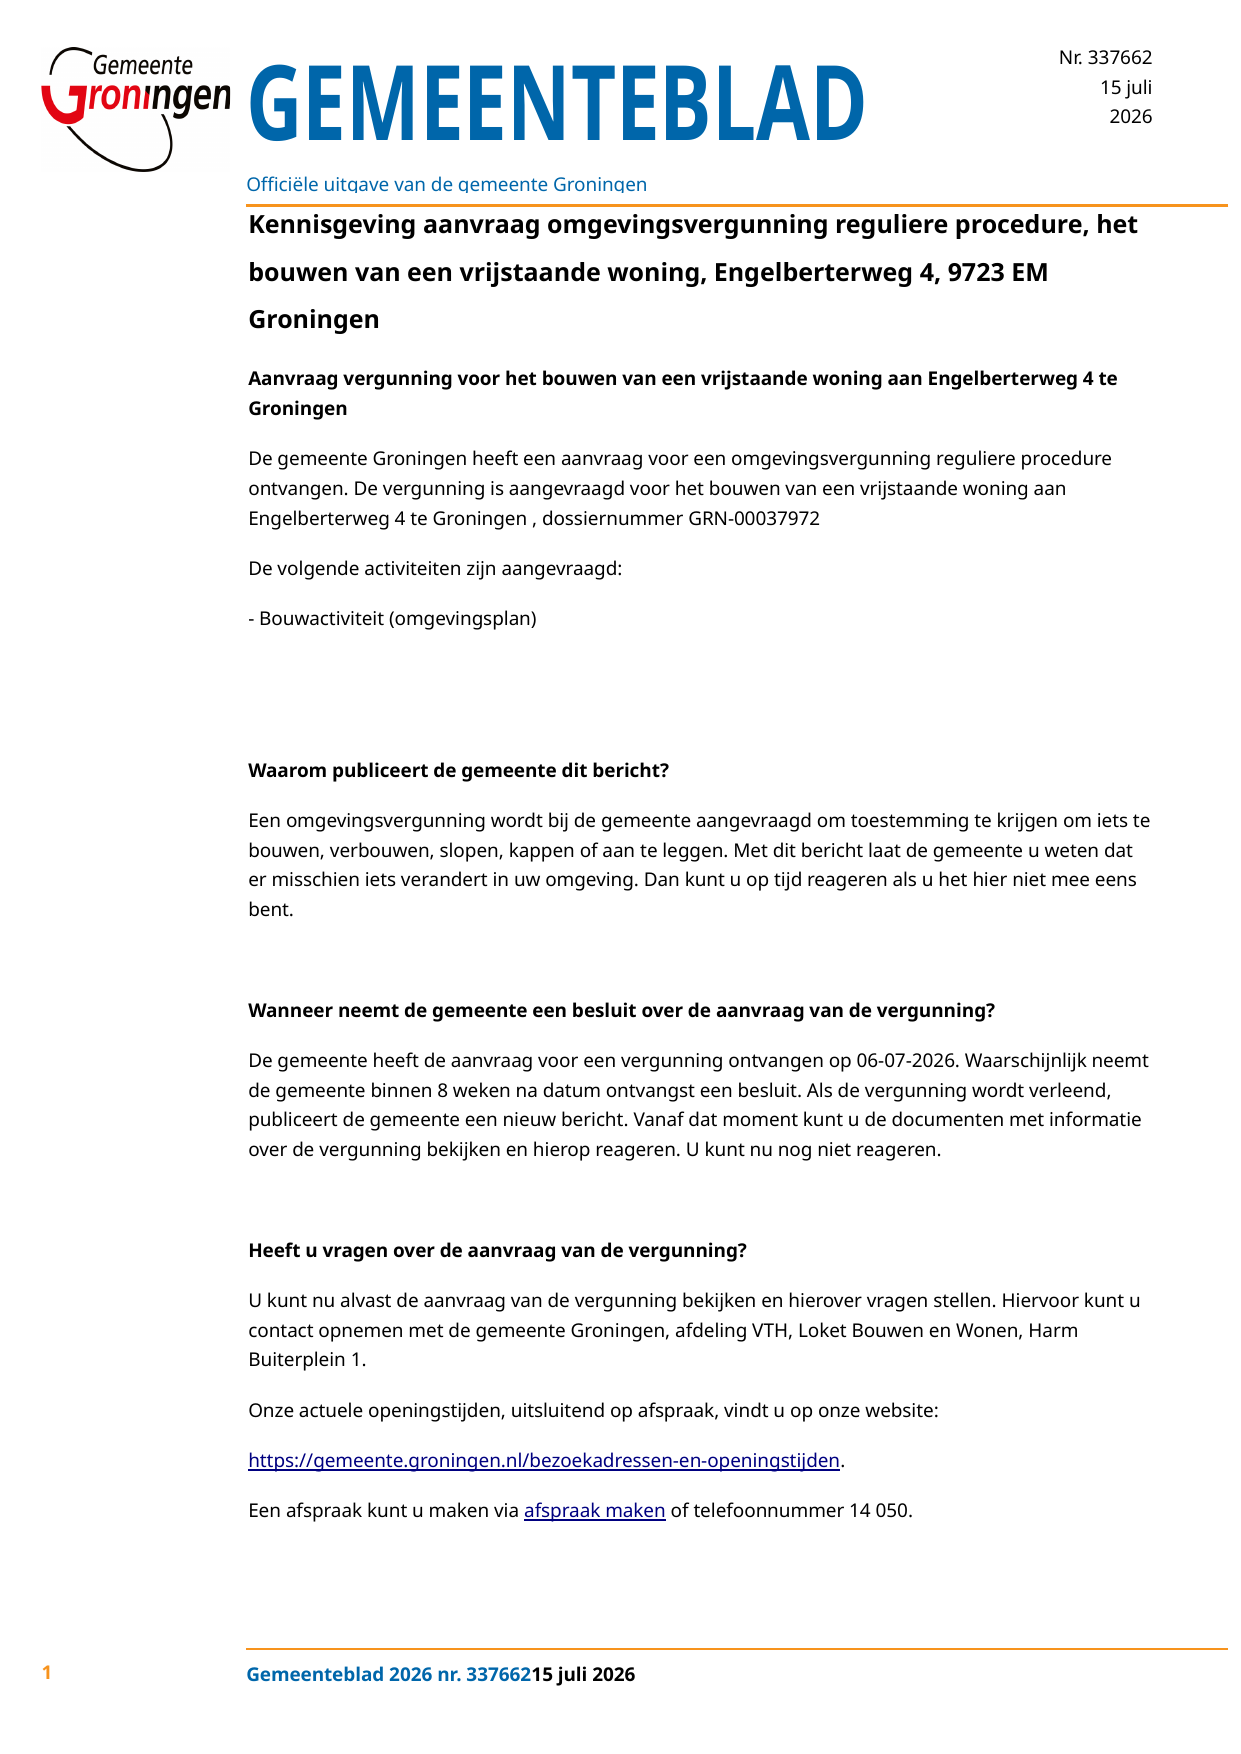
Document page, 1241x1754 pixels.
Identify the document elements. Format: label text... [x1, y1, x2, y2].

text https://gemeente.groningen.nl/bezoekadressen-en-openingstijden. [248, 1447, 1152, 1473]
text Een afspraak kunt u maken via afspraak maken of telefoonnummer 14 050. [248, 1498, 1152, 1523]
text Wanneer neemt de gemeente een besluit over de aanvraag van de vergunning? [248, 997, 1152, 1022]
text Een omgevingsvergunning wordt bij de gemeente aangevraagd om toestemming te krijgen om iets te bouwen, verbouwen, slopen, kappen of aan te leggen. Met dit bericht laat de gemeente u weten dat er misschien iets verandert in uw omgeving. Dan kunt u op tijd reageren als u het hier niet mee eens bent. [248, 807, 1152, 922]
text De gemeente heeft de aanvraag voor een vergunning ontvangen op 06-07-2026. Waarschijnlijk neemt de gemeente binnen 8 weken na datum ontvangst een besluit. Als de vergunning wordt verleend, publiceert de gemeente een nieuw bericht. Vanaf dat moment kunt u de documenten met informatie over de vergunning bekijken en hierop reageren. U kunt nu nog niet reageren. [248, 1047, 1152, 1162]
text Waarom publiceert de gemeente dit bericht? [248, 757, 1152, 782]
picture [41, 47, 231, 172]
text Heeft u vragen over de aanvraag van de vergunning? [248, 1237, 1152, 1262]
text Onze actuele openingstijden, uitsluitend op afspraak, vindt u op onze website: [248, 1397, 1152, 1422]
text De gemeente Groningen heeft een aanvraag voor een omgevingsvergunning reguliere procedure ontvangen. De vergunning is aangevraagd voor het bouwen van een vrijstaande woning aan Engelberterweg 4 te Groningen , dossiernummer GRN-00037972 [248, 446, 1152, 530]
text De volgende activiteiten zijn aangevraagd: [248, 555, 1152, 581]
text Kennisgeving aanvraag omgevingsvergunning reguliere procedure, het bouwen van een vrijstaande woning, Engelberterweg 4, 9723 EM Groningen [248, 207, 1152, 336]
text - Bouwactiviteit (omgevingsplan) [248, 606, 1152, 631]
text Aanvraag vergunning voor het bouwen van een vrijstaande woning aan Engelberterweg 4 te Groningen [248, 366, 1152, 421]
text U kunt nu alvast de aanvraag van de vergunning bekijken en hierover vragen stellen. Hiervoor kunt u contact opnemen met de gemeente Groningen, afdeling VTH, Loket Bouwen en Wonen, Harm Buiterplein 1. [248, 1287, 1152, 1372]
